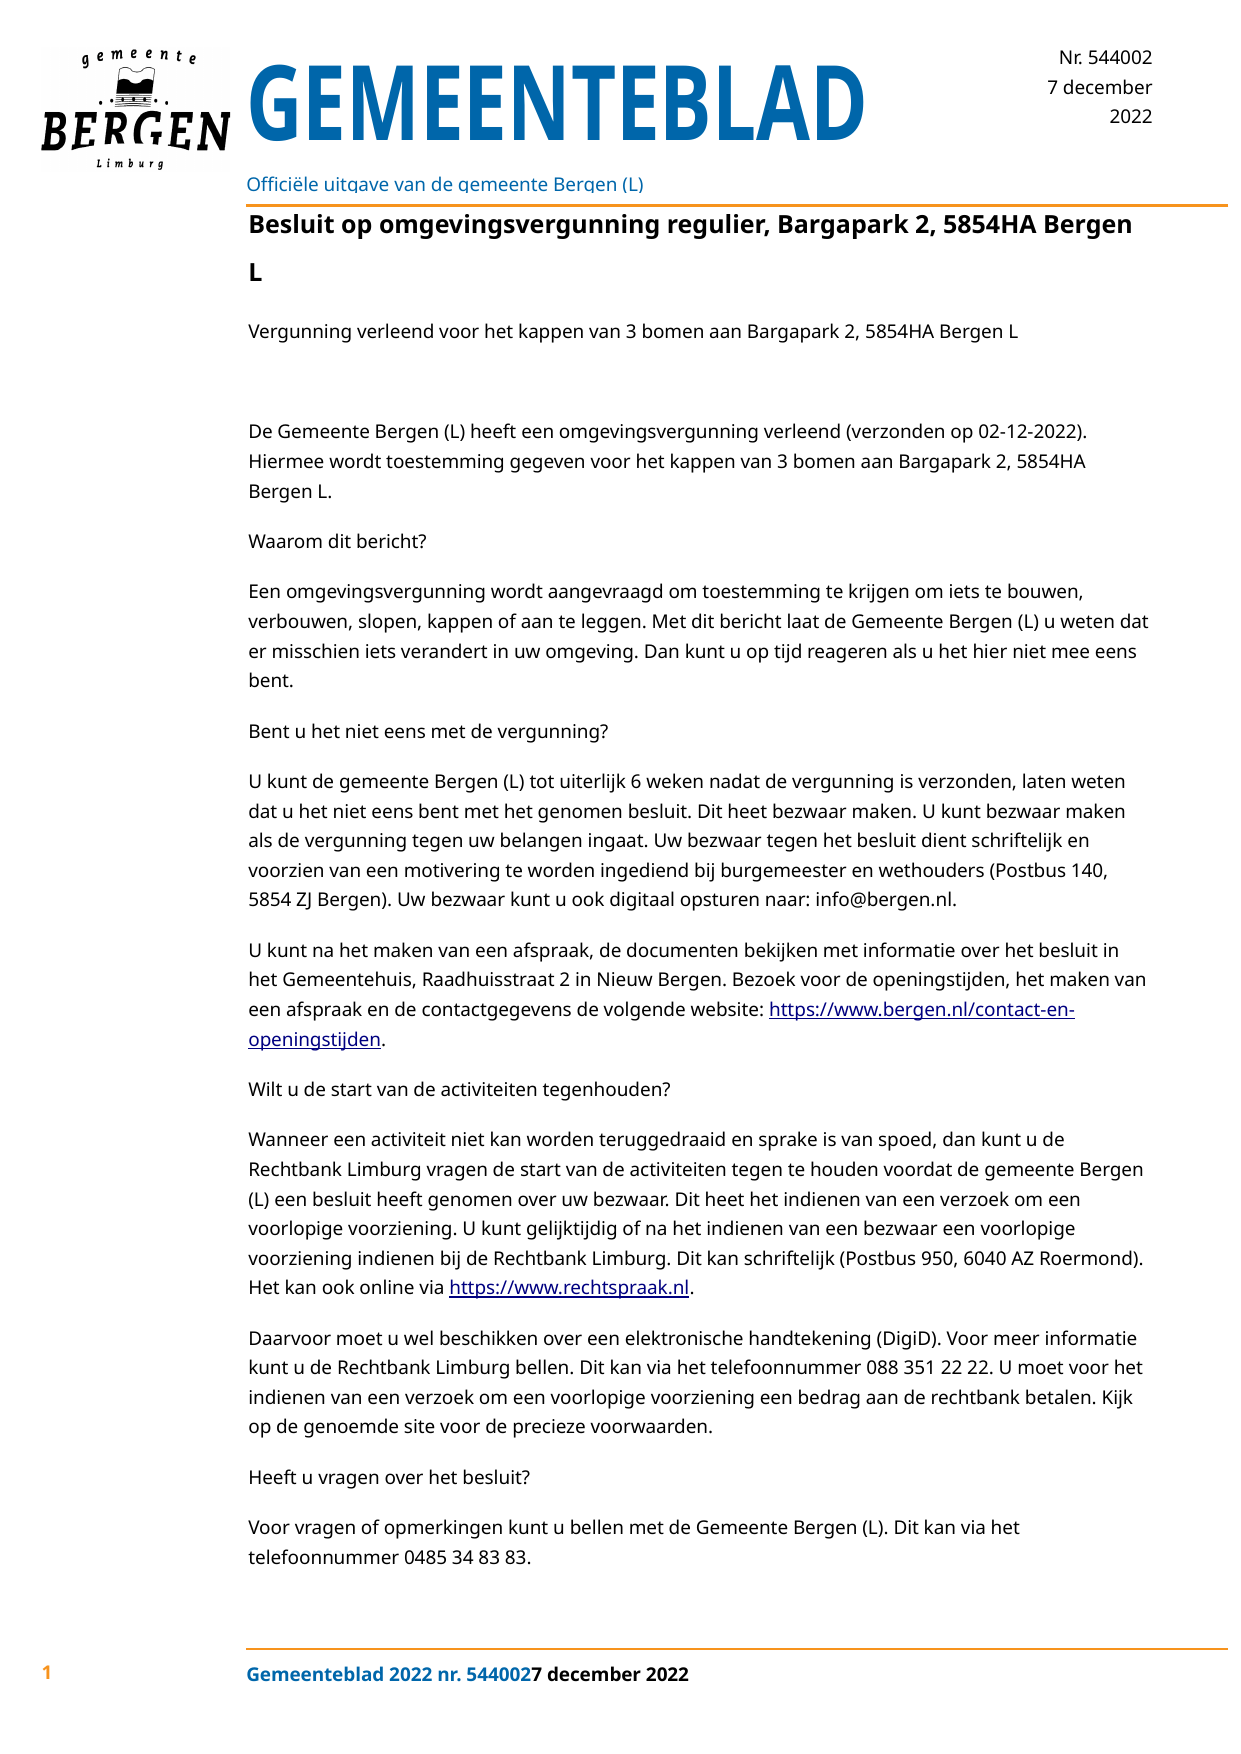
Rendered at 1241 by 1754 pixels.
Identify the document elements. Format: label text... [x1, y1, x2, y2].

text Besluit op omgevingsvergunning regulier, Bargapark 2, 5854HA Bergen L [248, 207, 1152, 288]
text Daarvoor moet u wel beschikken over een elektronische handtekening (DigiD). Voor meer informatie kunt u de Rechtbank Limburg bellen. Dit kan via het telefoonnummer 088 351 22 22. U moet voor het indienen van een verzoek om een voorlopige voorziening een bedrag aan de rechtbank betalen. Kijk op de genoemde site voor de precieze voorwaarden. [248, 1325, 1152, 1439]
text Wanneer een activiteit niet kan worden teruggedraaid en sprake is van spoed, dan kunt u de Rechtbank Limburg vragen de start van de activiteiten tegen te houden voordat de gemeente Bergen (L) een besluit heeft genomen over uw bezwaar. Dit heet het indienen van een verzoek om een voorlopige voorziening. U kunt gelijktijdig of na het indienen van een bezwaar een voorlopige voorziening indienen bij de Rechtbank Limburg. Dit kan schriftelijk (Postbus 950, 6040 AZ Roermond). Het kan ook online via https://www.rechtspraak.nl. [248, 1127, 1152, 1300]
text De Gemeente Bergen (L) heeft een omgevingsvergunning verleend (verzonden op 02-12-2022). Hiermee wordt toestemming gegeven voor het kappen van 3 bomen aan Bargapark 2, 5854HA Bergen L. [248, 419, 1152, 504]
text U kunt na het maken van een afspraak, de documenten bekijken met informatie over het besluit in het Gemeentehuis, Raadhuisstraat 2 in Nieuw Bergen. Bezoek voor de openingstijden, het maken van een afspraak en de contactgegevens de volgende website: https://www.bergen.nl/contact-en-openingstijden. [248, 937, 1152, 1052]
text Waarom dit bericht? [248, 528, 1152, 554]
text Voor vragen of opmerkingen kunt u bellen met de Gemeente Bergen (L). Dit kan via het telefoonnummer 0485 34 83 83. [248, 1514, 1152, 1570]
text Een omgevingsvergunning wordt aangevraagd om toestemming te krijgen om iets te bouwen, verbouwen, slopen, kappen of aan te leggen. Met dit bericht laat de Gemeente Bergen (L) u weten dat er misschien iets verandert in uw omgeving. Dan kunt u op tijd reageren als u het hier niet mee eens bent. [248, 579, 1152, 693]
text Bent u het niet eens met de vergunning? [248, 718, 1152, 744]
text Wilt u de start van de activiteiten tegenhouden? [248, 1076, 1152, 1102]
text Vergunning verleend voor het kappen van 3 bomen aan Bargapark 2, 5854HA Bergen L [248, 318, 1152, 344]
text Heeft u vragen over het besluit? [248, 1464, 1152, 1490]
picture [41, 47, 231, 172]
text U kunt de gemeente Bergen (L) tot uiterlijk 6 weken nadat de vergunning is verzonden, laten weten dat u het niet eens bent met het genomen besluit. Dit heet bezwaar maken. U kunt bezwaar maken als de vergunning tegen uw belangen ingaat. Uw bezwaar tegen het besluit dient schriftelijk en voorzien van een motivering te worden ingediend bij burgemeester en wethouders (Postbus 140, 5854 ZJ Bergen). Uw bezwaar kunt u ook digitaal opsturen naar: info@bergen.nl. [248, 768, 1152, 912]
